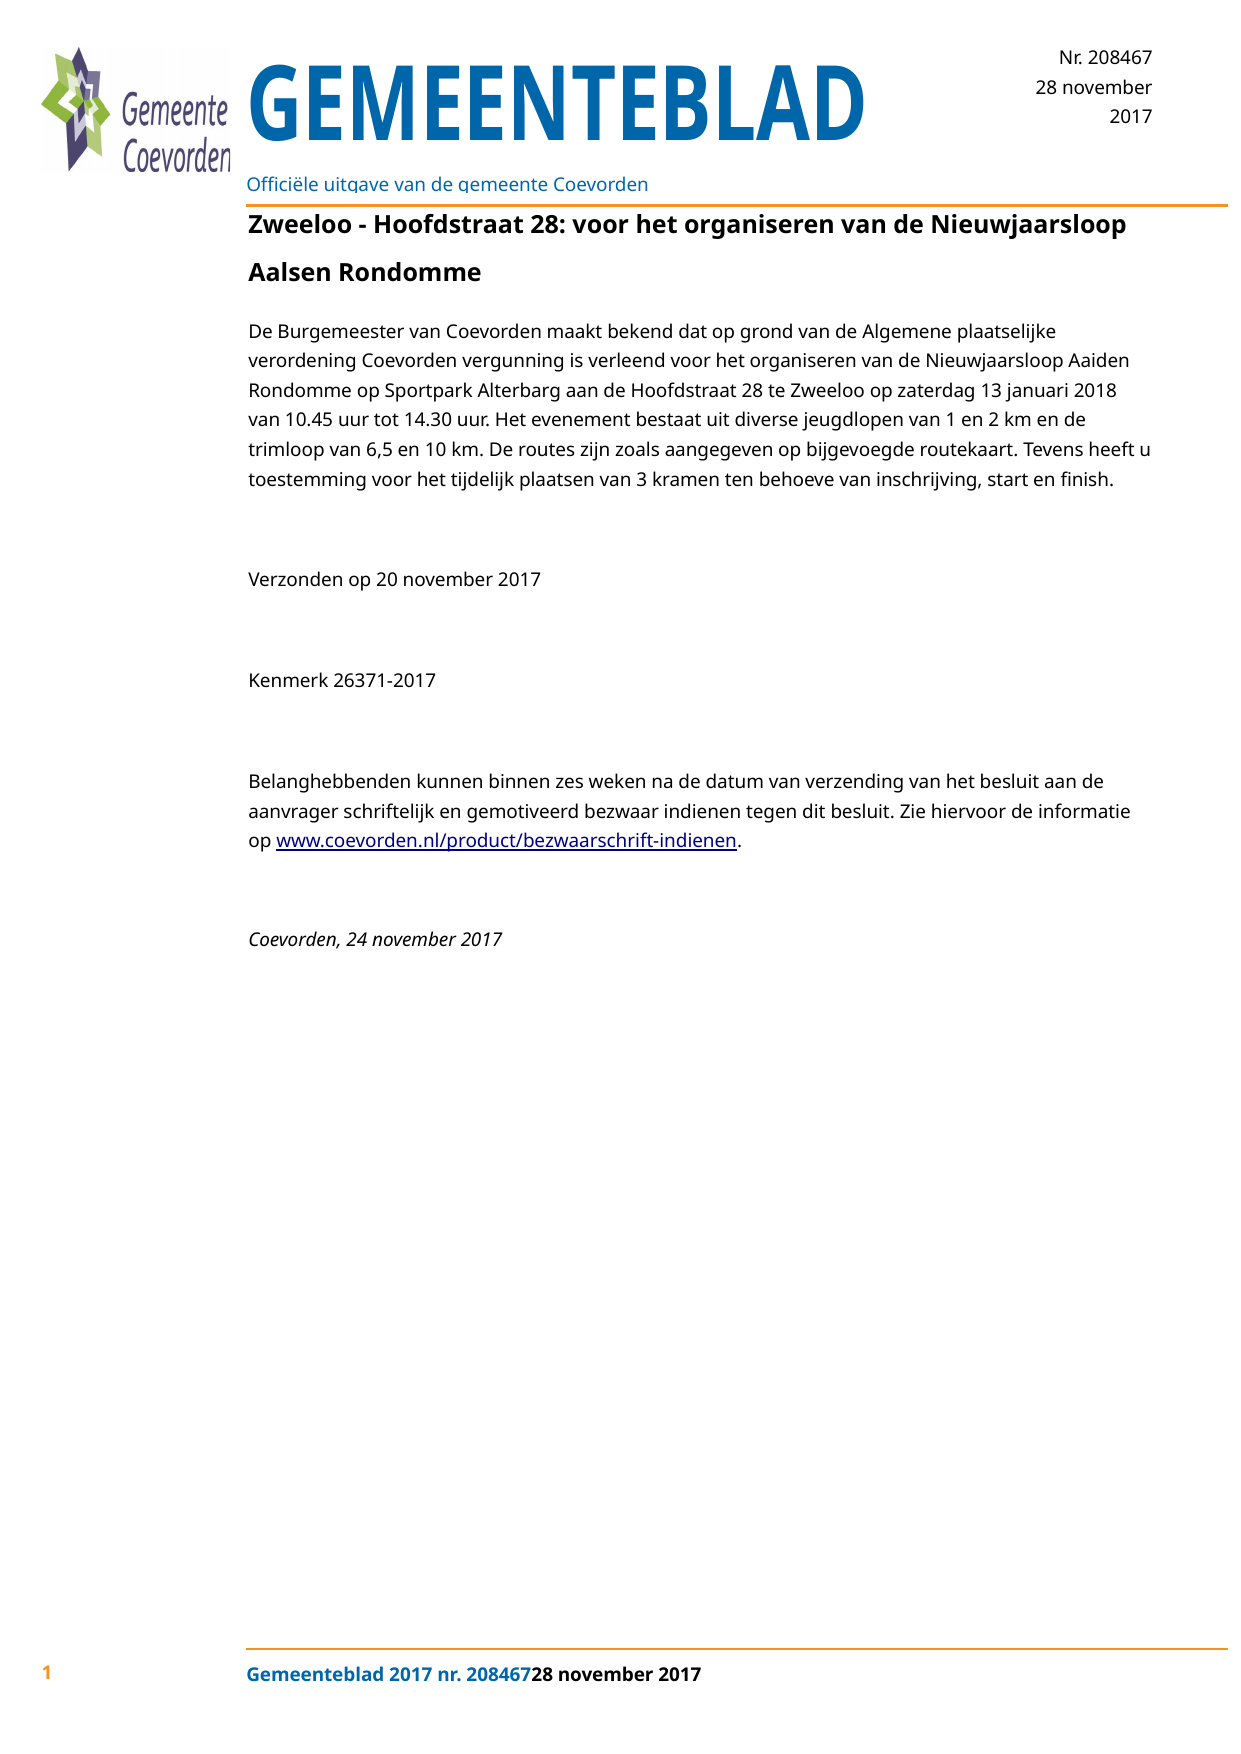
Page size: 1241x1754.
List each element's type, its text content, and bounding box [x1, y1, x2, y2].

text Zweeloo - Hoofdstraat 28: voor het organiseren van de Nieuwjaarsloop Aalsen Rondomme [248, 207, 1152, 288]
text Coevorden, 24 november 2017 [248, 926, 1152, 951]
picture [41, 47, 231, 172]
text Belanghebbenden kunnen binnen zes weken na de datum van verzending van het besluit aan de aanvrager schriftelijk en gemotiveerd bezwaar indienen tegen dit besluit. Zie hiervoor de informatie op www.coevorden.nl/product/bezwaarschrift-indienen. [248, 768, 1152, 853]
text De Burgemeester van Coevorden maakt bekend dat op grond van de Algemene plaatselijke verordening Coevorden vergunning is verleend voor het organiseren van de Nieuwjaarsloop Aaiden Rondomme op Sportpark Alterbarg aan de Hoofdstraat 28 te Zweeloo op zaterdag 13 januari 2018 van 10.45 uur tot 14.30 uur. Het evenement bestaat uit diverse jeugdlopen van 1 en 2 km en de trimloop van 6,5 en 10 km. De routes zijn zoals aangegeven op bijgevoegde routekaart. Tevens heeft u toestemming voor het tijdelijk plaatsen van 3 kramen ten behoeve van inschrijving, start en finish. [248, 318, 1152, 492]
text Kenmerk 26371-2017 [248, 667, 1152, 693]
text Verzonden op 20 november 2017 [248, 567, 1152, 592]
